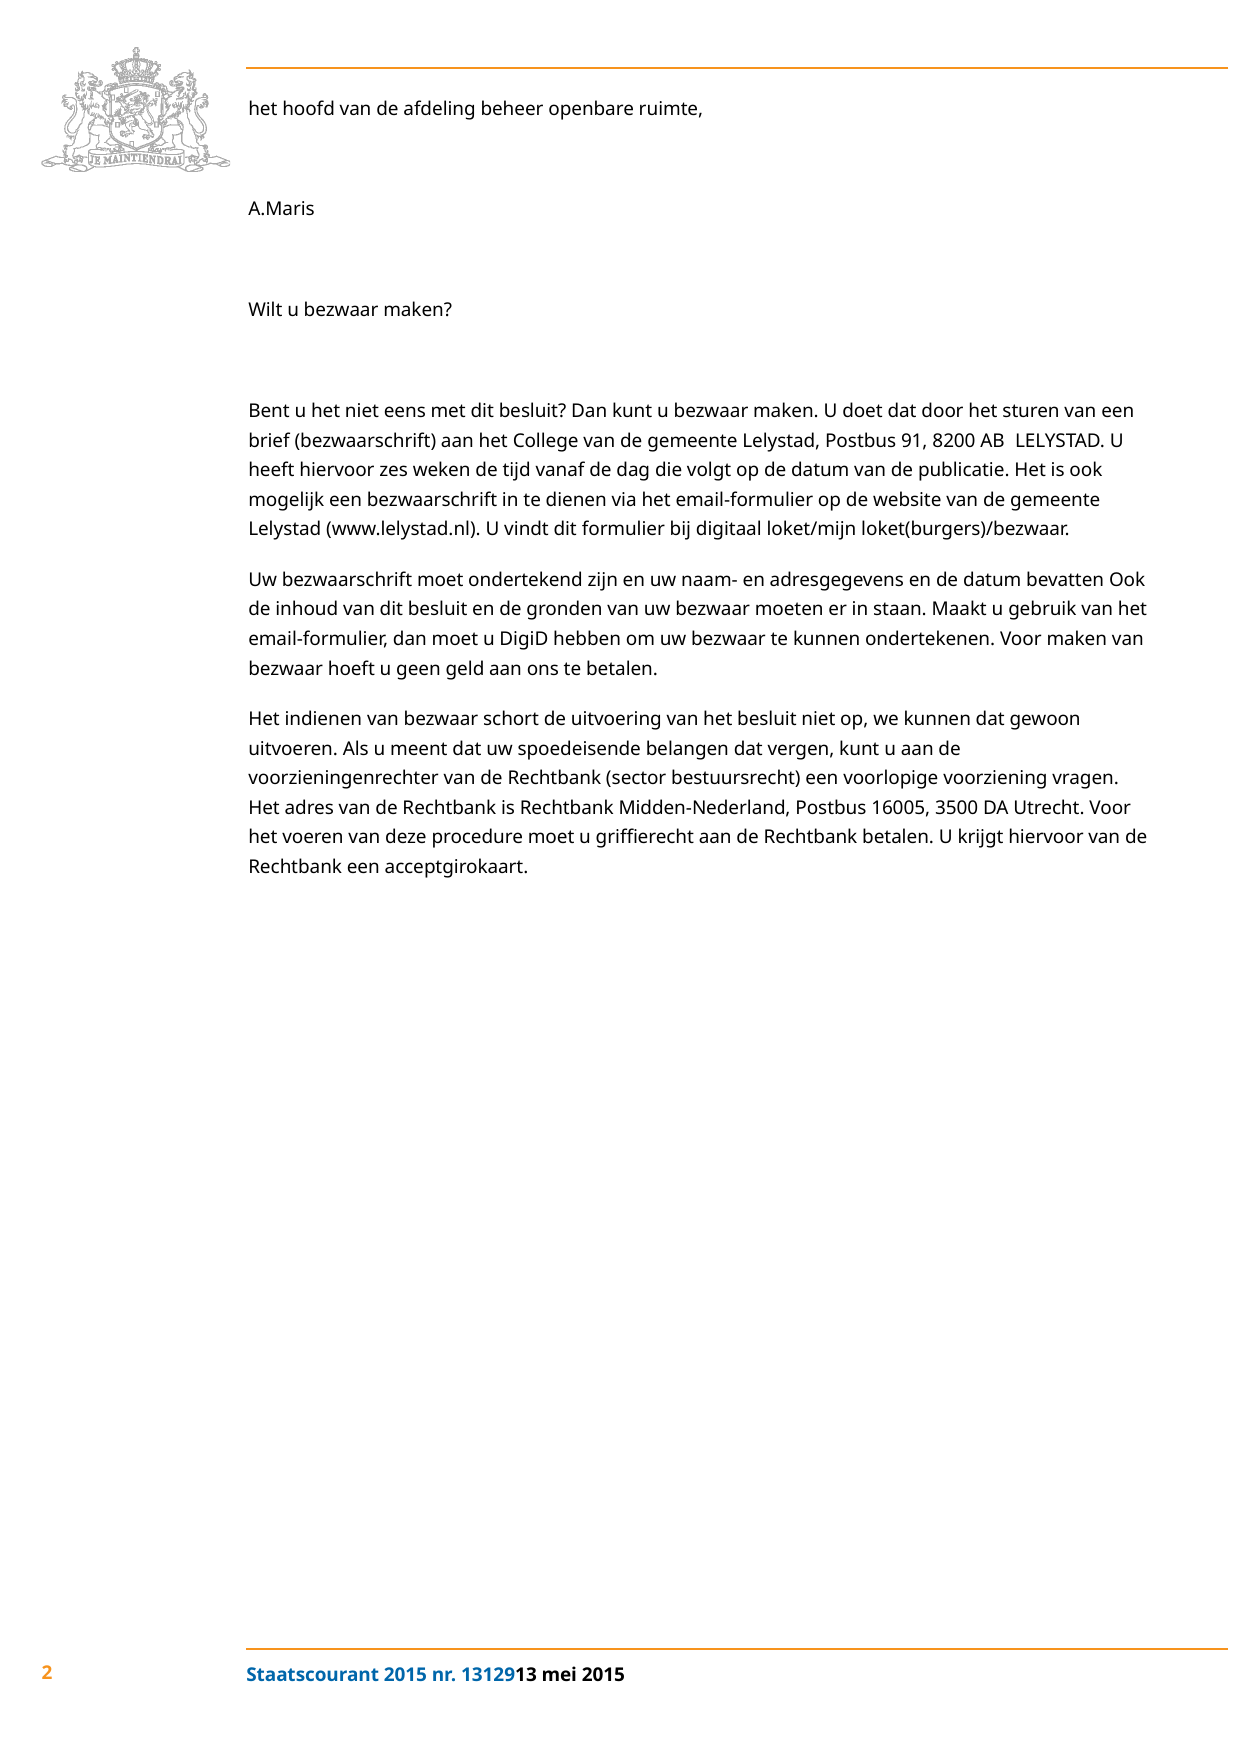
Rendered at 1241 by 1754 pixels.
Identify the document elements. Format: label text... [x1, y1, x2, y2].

text Wilt u bezwaar maken? [248, 296, 1152, 322]
text A.Maris [248, 196, 1152, 221]
picture [41, 47, 231, 172]
text Het indienen van bezwaar schort de uitvoering van het besluit niet op, we kunnen dat gewoon uitvoeren. Als u meent dat uw spoedeisende belangen dat vergen, kunt u aan de voorzieningenrechter van de Rechtbank (sector bestuursrecht) een voorlopige voorziening vragen. Het adres van de Rechtbank is Rechtbank Midden-Nederland, Postbus 16005, 3500 DA Utrecht. Voor het voeren van deze procedure moet u griffierecht aan de Rechtbank betalen. U krijgt hiervoor van de Rechtbank een acceptgirokaart. [248, 705, 1152, 879]
text het hoofd van de afdeling beheer openbare ruimte, [248, 95, 1152, 121]
text Bent u het niet eens met dit besluit? Dan kunt u bezwaar maken. U doet dat door het sturen van een brief (bezwaarschrift) aan het College van de gemeente Lelystad, Postbus 91, 8200 AB LELYSTAD. U heeft hiervoor zes weken de tijd vanaf de dag die volgt op de datum van de publicatie. Het is ook mogelijk een bezwaarschrift in te dienen via het email-formulier op de website van de gemeente Lelystad (www.lelystad.nl). U vindt dit formulier bij digitaal loket/mijn loket(burgers)/bezwaar. [248, 397, 1152, 541]
text Uw bezwaarschrift moet ondertekend zijn en uw naam- en adresgegevens en de datum bevatten Ook de inhoud van dit besluit en de gronden van uw bezwaar moeten er in staan. Maakt u gebruik van het email-formulier, dan moet u DigiD hebben om uw bezwaar te kunnen ondertekenen. Voor maken van bezwaar hoeft u geen geld aan ons te betalen. [248, 566, 1152, 681]
